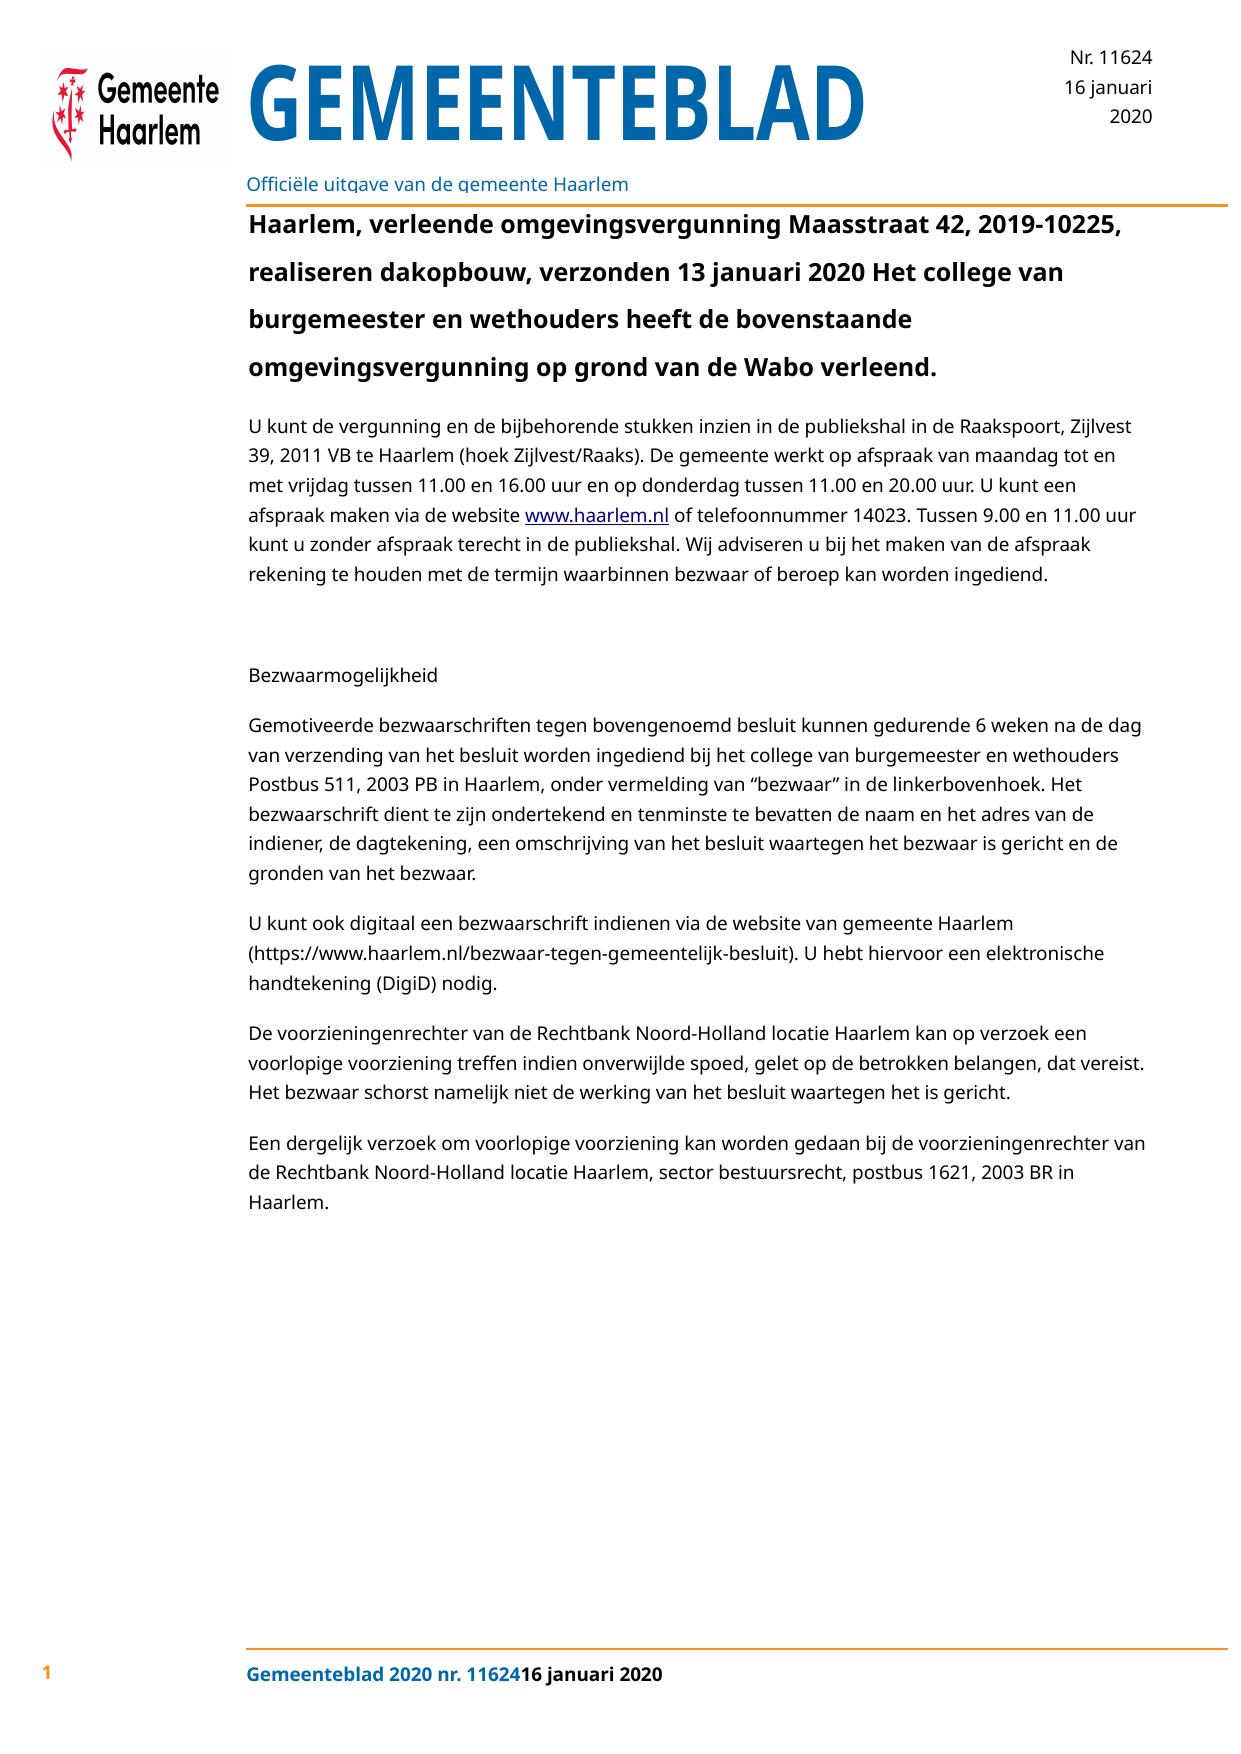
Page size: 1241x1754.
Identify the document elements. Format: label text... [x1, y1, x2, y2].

text Een dergelijk verzoek om voorlopige voorziening kan worden gedaan bij de voorzieningenrechter van de Rechtbank Noord-Holland locatie Haarlem, sector bestuursrecht, postbus 1621, 2003 BR in Haarlem. [248, 1130, 1152, 1215]
text U kunt de vergunning en de bijbehorende stukken inzien in de publiekshal in de Raakspoort, Zijlvest 39, 2011 VB te Haarlem (hoek Zijlvest/Raaks). De gemeente werkt op afspraak van maandag tot en met vrijdag tussen 11.00 en 16.00 uur en op donderdag tussen 11.00 en 20.00 uur. U kunt een afspraak maken via de website www.haarlem.nl of telefoonnummer 14023. Tussen 9.00 en 11.00 uur kunt u zonder afspraak terecht in de publiekshal. Wij adviseren u bij het maken van de afspraak rekening te houden met de termijn waarbinnen bezwaar of beroep kan worden ingediend. [248, 413, 1152, 587]
text U kunt ook digitaal een bezwaarschrift indienen via de website van gemeente Haarlem (https://www.haarlem.nl/bezwaar-tegen-gemeentelijk-besluit). U hebt hiervoor een elektronische handtekening (DigiD) nodig. [248, 911, 1152, 996]
text De voorzieningenrechter van de Rechtbank Noord-Holland locatie Haarlem kan op verzoek een voorlopige voorziening treffen indien onverwijlde spoed, gelet op de betrokken belangen, dat vereist. Het bezwaar schorst namelijk niet de werking van het besluit waartegen het is gericht. [248, 1020, 1152, 1105]
text Haarlem, verleende omgevingsvergunning Maasstraat 42, 2019-10225, realiseren dakopbouw, verzonden 13 januari 2020 Het college van burgemeester en wethouders heeft de bovenstaande omgevingsvergunning op grond van de Wabo verleend. [248, 207, 1152, 384]
text Gemotiveerde bezwaarschriften tegen bovengenoemd besluit kunnen gedurende 6 weken na de dag van verzending van het besluit worden ingediend bij het college van burgemeester en wethouders Postbus 511, 2003 PB in Haarlem, onder vermelding van “bezwaar” in de linkerbovenhoek. Het bezwaarschrift dient te zijn ondertekend en tenminste te bevatten de naam en het adres van de indiener, de dagtekening, een omschrijving van het besluit waartegen het bezwaar is gericht en de gronden van het bezwaar. [248, 712, 1152, 886]
text Bezwaarmogelijkheid [248, 662, 1152, 688]
picture [41, 47, 231, 172]
